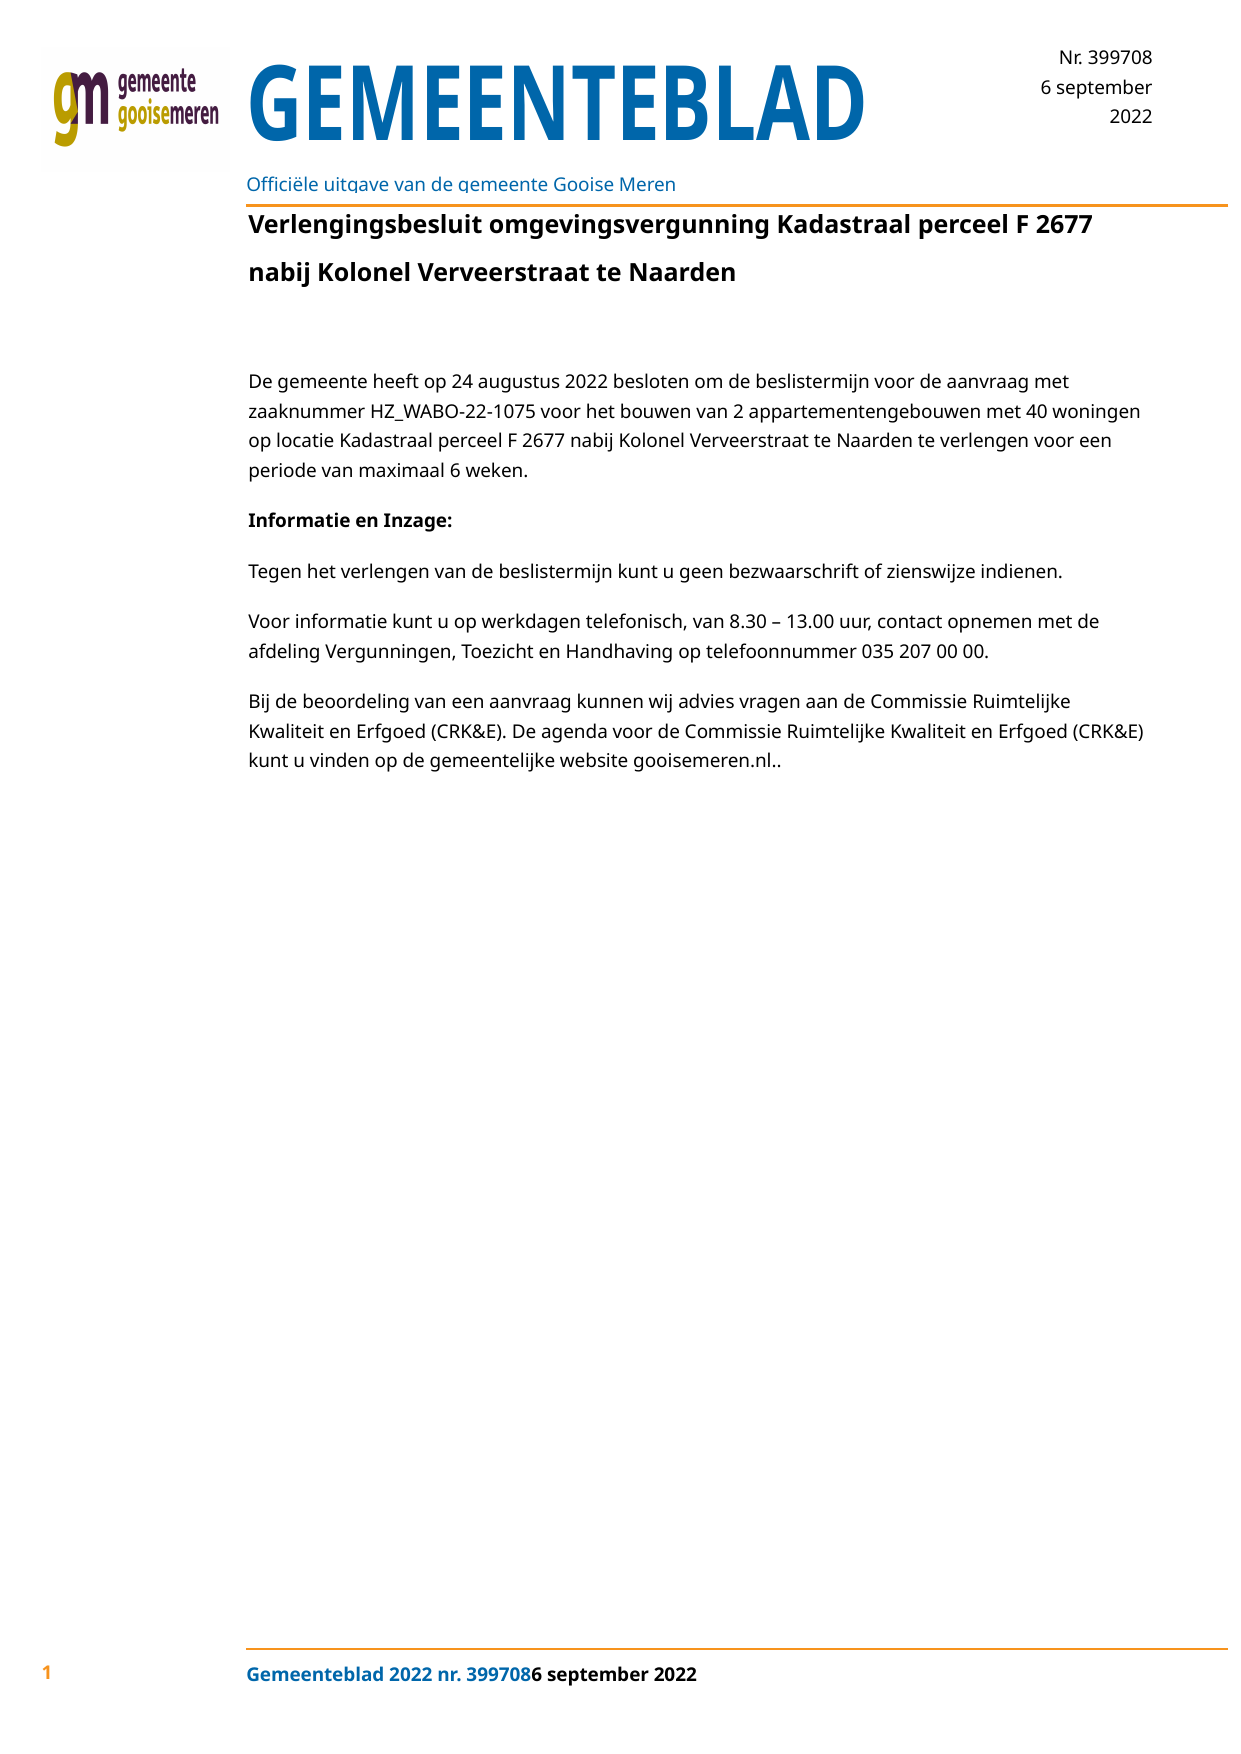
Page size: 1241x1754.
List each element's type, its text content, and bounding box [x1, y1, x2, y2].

text De gemeente heeft op 24 augustus 2022 besloten om de beslistermijn voor de aanvraag met zaaknummer HZ_WABO-22-1075 voor het bouwen van 2 appartementengebouwen met 40 woningen op locatie Kadastraal perceel F 2677 nabij Kolonel Verveerstraat te Naarden te verlengen voor een periode van maximaal 6 weken. [248, 368, 1152, 483]
text Tegen het verlengen van de beslistermijn kunt u geen bezwaarschrift of zienswijze indienen. [248, 558, 1152, 584]
text Voor informatie kunt u op werkdagen telefonisch, van 8.30 – 13.00 uur, contact opnemen met de afdeling Vergunningen, Toezicht en Handhaving op telefoonnummer 035 207 00 00. [248, 608, 1152, 664]
text Verlengingsbesluit omgevingsvergunning Kadastraal perceel F 2677 nabij Kolonel Verveerstraat te Naarden [248, 207, 1152, 288]
picture [41, 47, 231, 172]
text Informatie en Inzage: [248, 507, 1152, 533]
text Bij de beoordeling van een aanvraag kunnen wij advies vragen aan de Commissie Ruimtelijke Kwaliteit en Erfgoed (CRK&E). De agenda voor de Commissie Ruimtelijke Kwaliteit en Erfgoed (CRK&E) kunt u vinden op de gemeentelijke website gooisemeren.nl.. [248, 688, 1152, 773]
